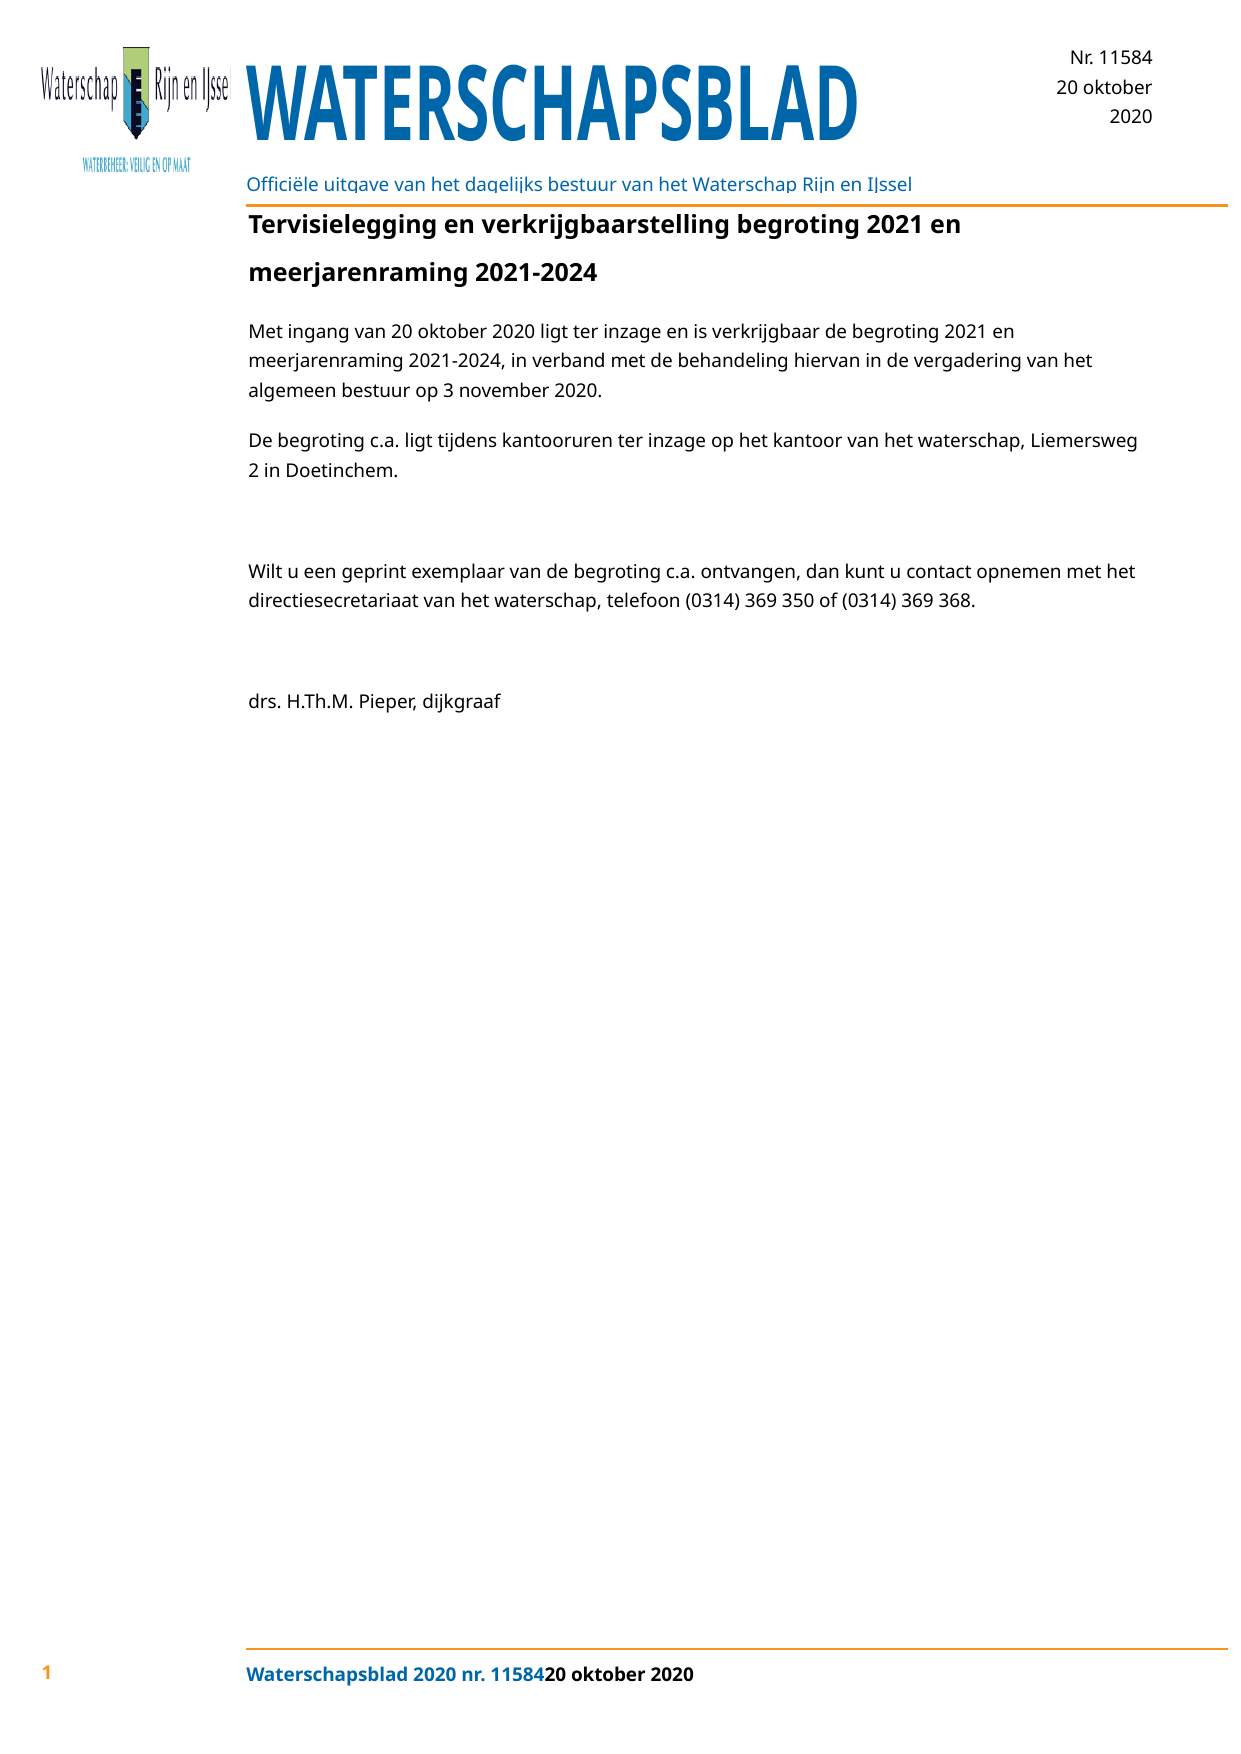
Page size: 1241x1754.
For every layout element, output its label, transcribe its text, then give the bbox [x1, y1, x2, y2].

text De begroting c.a. ligt tijdens kantooruren ter inzage op het kantoor van het waterschap, Liemersweg 2 in Doetinchem. [248, 427, 1152, 483]
text Met ingang van 20 oktober 2020 ligt ter inzage en is verkrijgbaar de begroting 2021 en meerjarenraming 2021-2024, in verband met de behandeling hiervan in de vergadering van het algemeen bestuur op 3 november 2020. [248, 318, 1152, 403]
text Tervisielegging en verkrijgbaarstelling begroting 2021 en meerjarenraming 2021-2024 [248, 207, 1152, 288]
picture [41, 47, 231, 172]
text Wilt u een geprint exemplaar van de begroting c.a. ontvangen, dan kunt u contact opnemen met het directiesecretariaat van het waterschap, telefoon (0314) 369 350 of (0314) 369 368. [248, 558, 1152, 613]
text drs. H.Th.M. Pieper, dijkgraaf [248, 688, 1152, 714]
